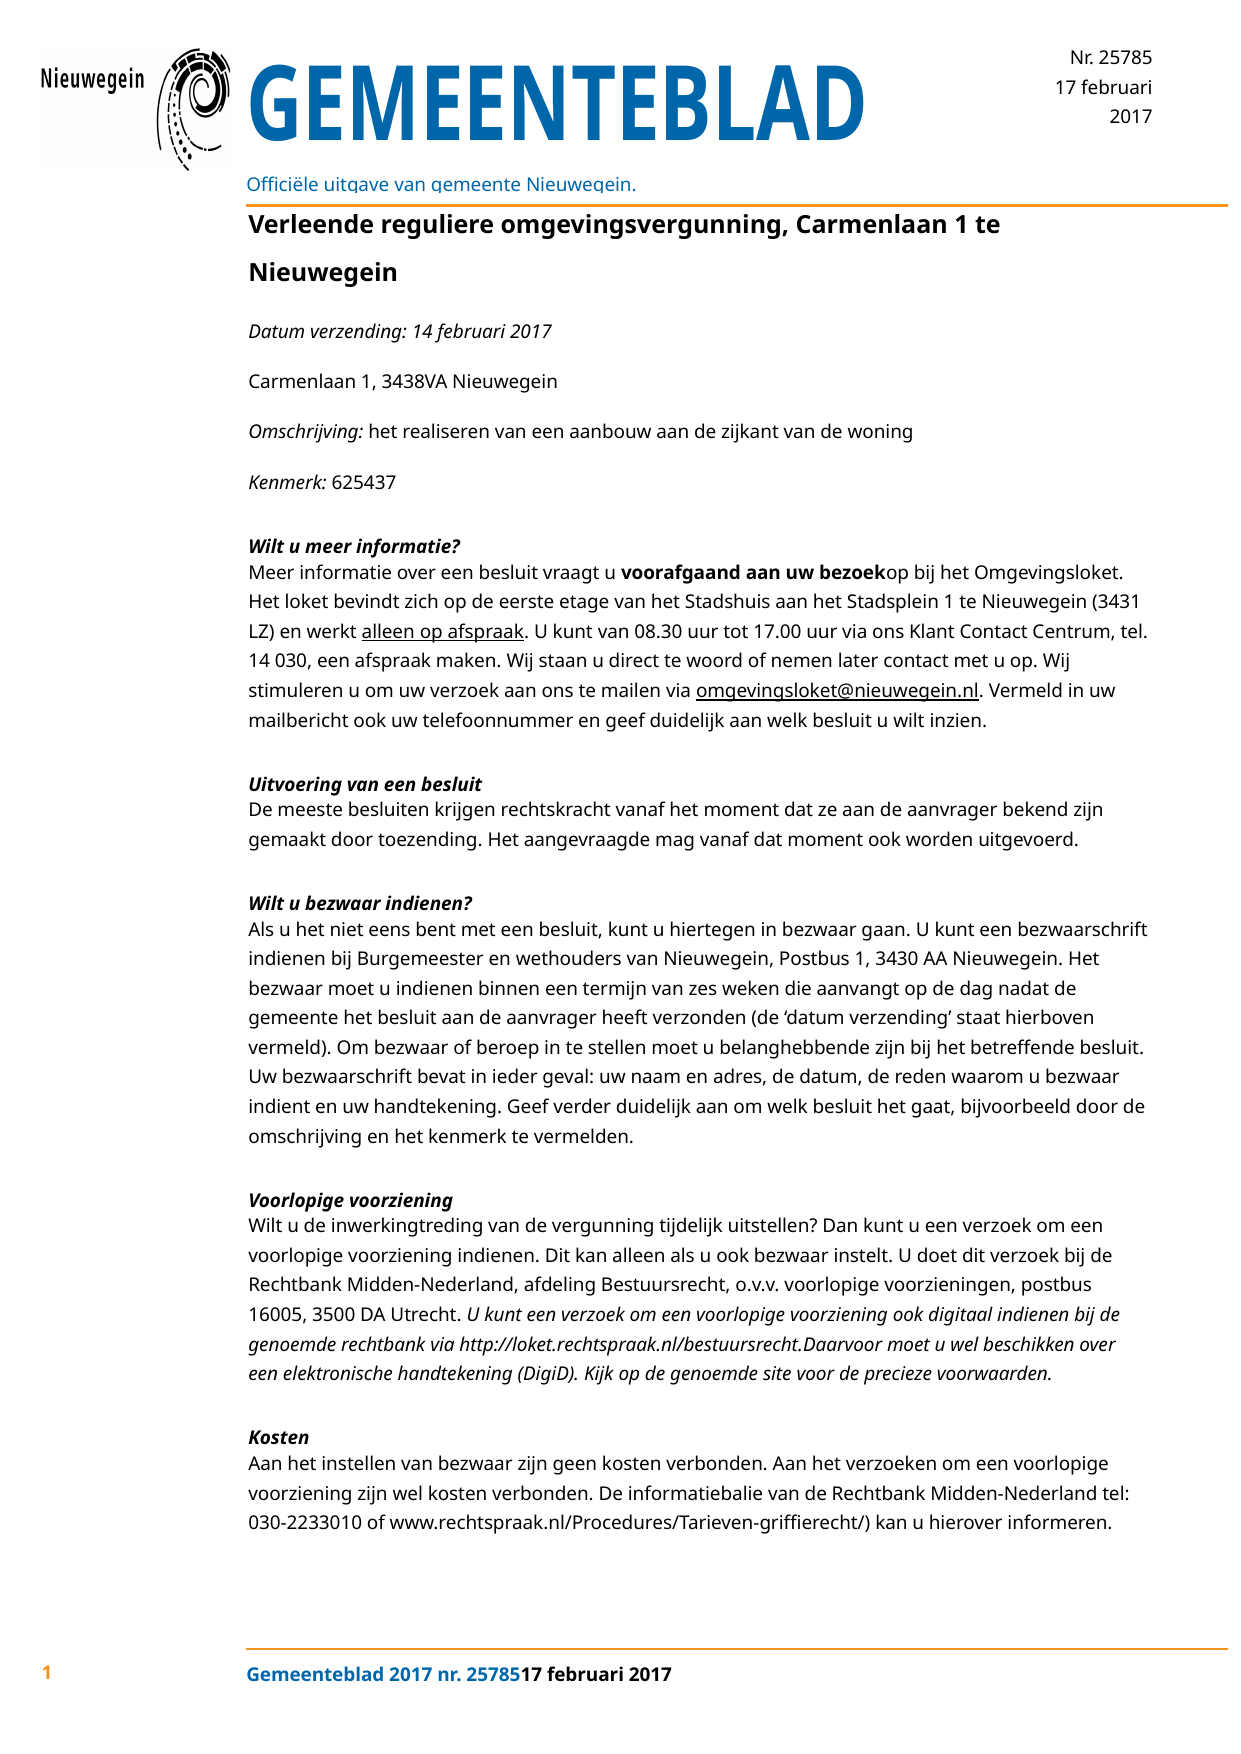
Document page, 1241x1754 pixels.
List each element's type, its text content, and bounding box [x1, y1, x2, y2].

text Carmenlaan 1, 3438VA Nieuwegein [248, 368, 1152, 394]
text De meeste besluiten krijgen rechtskracht vanaf het moment dat ze aan de aanvrager bekend zijn gemaakt door toezending. Het aangevraagde mag vanaf dat moment ook worden uitgevoerd. [248, 796, 1152, 852]
picture [41, 47, 231, 172]
text Aan het instellen van bezwaar zijn geen kosten verbonden. Aan het verzoeken om een voorlopige voorziening zijn wel kosten verbonden. De informatiebalie van de Rechtbank Midden-Nederland tel: 030-2233010 of www.rechtspraak.nl/Procedures/Tarieven-griffierecht/) kan u hierover informeren. [248, 1450, 1152, 1535]
text Wilt u de inwerkingtreding van de vergunning tijdelijk uitstellen? Dan kunt u een verzoek om een voorlopige voorziening indienen. Dit kan alleen als u ook bezwaar instelt. U doet dit verzoek bij de Rechtbank Midden-Nederland, afdeling Bestuursrecht, o.v.v. voorlopige voorzieningen, postbus 16005, 3500 DA Utrecht. U kunt een verzoek om een voorlopige voorziening ook digitaal indienen bij de genoemde rechtbank via http://loket.rechtspraak.nl/bestuursrecht.Daarvoor moet u wel beschikken over een elektronische handtekening (DigiD). Kijk op de genoemde site voor de precieze voorwaarden. [248, 1212, 1152, 1386]
text Verleende reguliere omgevingsvergunning, Carmenlaan 1 te Nieuwegein [248, 207, 1152, 288]
text Kenmerk: 625437 [248, 469, 1152, 495]
text Datum verzending: 14 februari 2017 [248, 318, 1152, 344]
text Omschrijving: het realiseren van een aanbouw aan de zijkant van de woning [248, 419, 1152, 444]
text Als u het niet eens bent met een besluit, kunt u hiertegen in bezwaar gaan. U kunt een bezwaarschrift indienen bij Burgemeester en wethouders van Nieuwegein, Postbus 1, 3430 AA Nieuwegein. Het bezwaar moet u indienen binnen een termijn van zes weken die aanvangt op de dag nadat de gemeente het besluit aan de aanvrager heeft verzonden (de ‘datum verzending’ staat hierboven vermeld). Om bezwaar of beroep in te stellen moet u belanghebbende zijn bij het betreffende besluit. Uw bezwaarschrift bevat in ieder geval: uw naam en adres, de datum, de reden waarom u bezwaar indient en uw handtekening. Geef verder duidelijk aan om welk besluit het gaat, bijvoorbeeld door de omschrijving en het kenmerk te vermelden. [248, 916, 1152, 1148]
text Uitvoering van een besluit [248, 771, 1152, 796]
text Wilt u bezwaar indienen? [248, 890, 1152, 916]
text Kosten [248, 1424, 1152, 1450]
text Meer informatie over een besluit vraagt u voorafgaand aan uw bezoekop bij het Omgevingsloket. Het loket bevindt zich op de eerste etage van het Stadshuis aan het Stadsplein 1 te Nieuwegein (3431 LZ) en werkt alleen op afspraak. U kunt van 08.30 uur tot 17.00 uur via ons Klant Contact Centrum, tel. 14 030, een afspraak maken. Wij staan u direct te woord of nemen later contact met u op. Wij stimuleren u om uw verzoek aan ons te mailen via omgevingsloket@nieuwegein.nl. Vermeld in uw mailbericht ook uw telefoonnummer en geef duidelijk aan welk besluit u wilt inzien. [248, 559, 1152, 732]
text Wilt u meer informatie? [248, 533, 1152, 559]
text Voorlopige voorziening [248, 1187, 1152, 1212]
